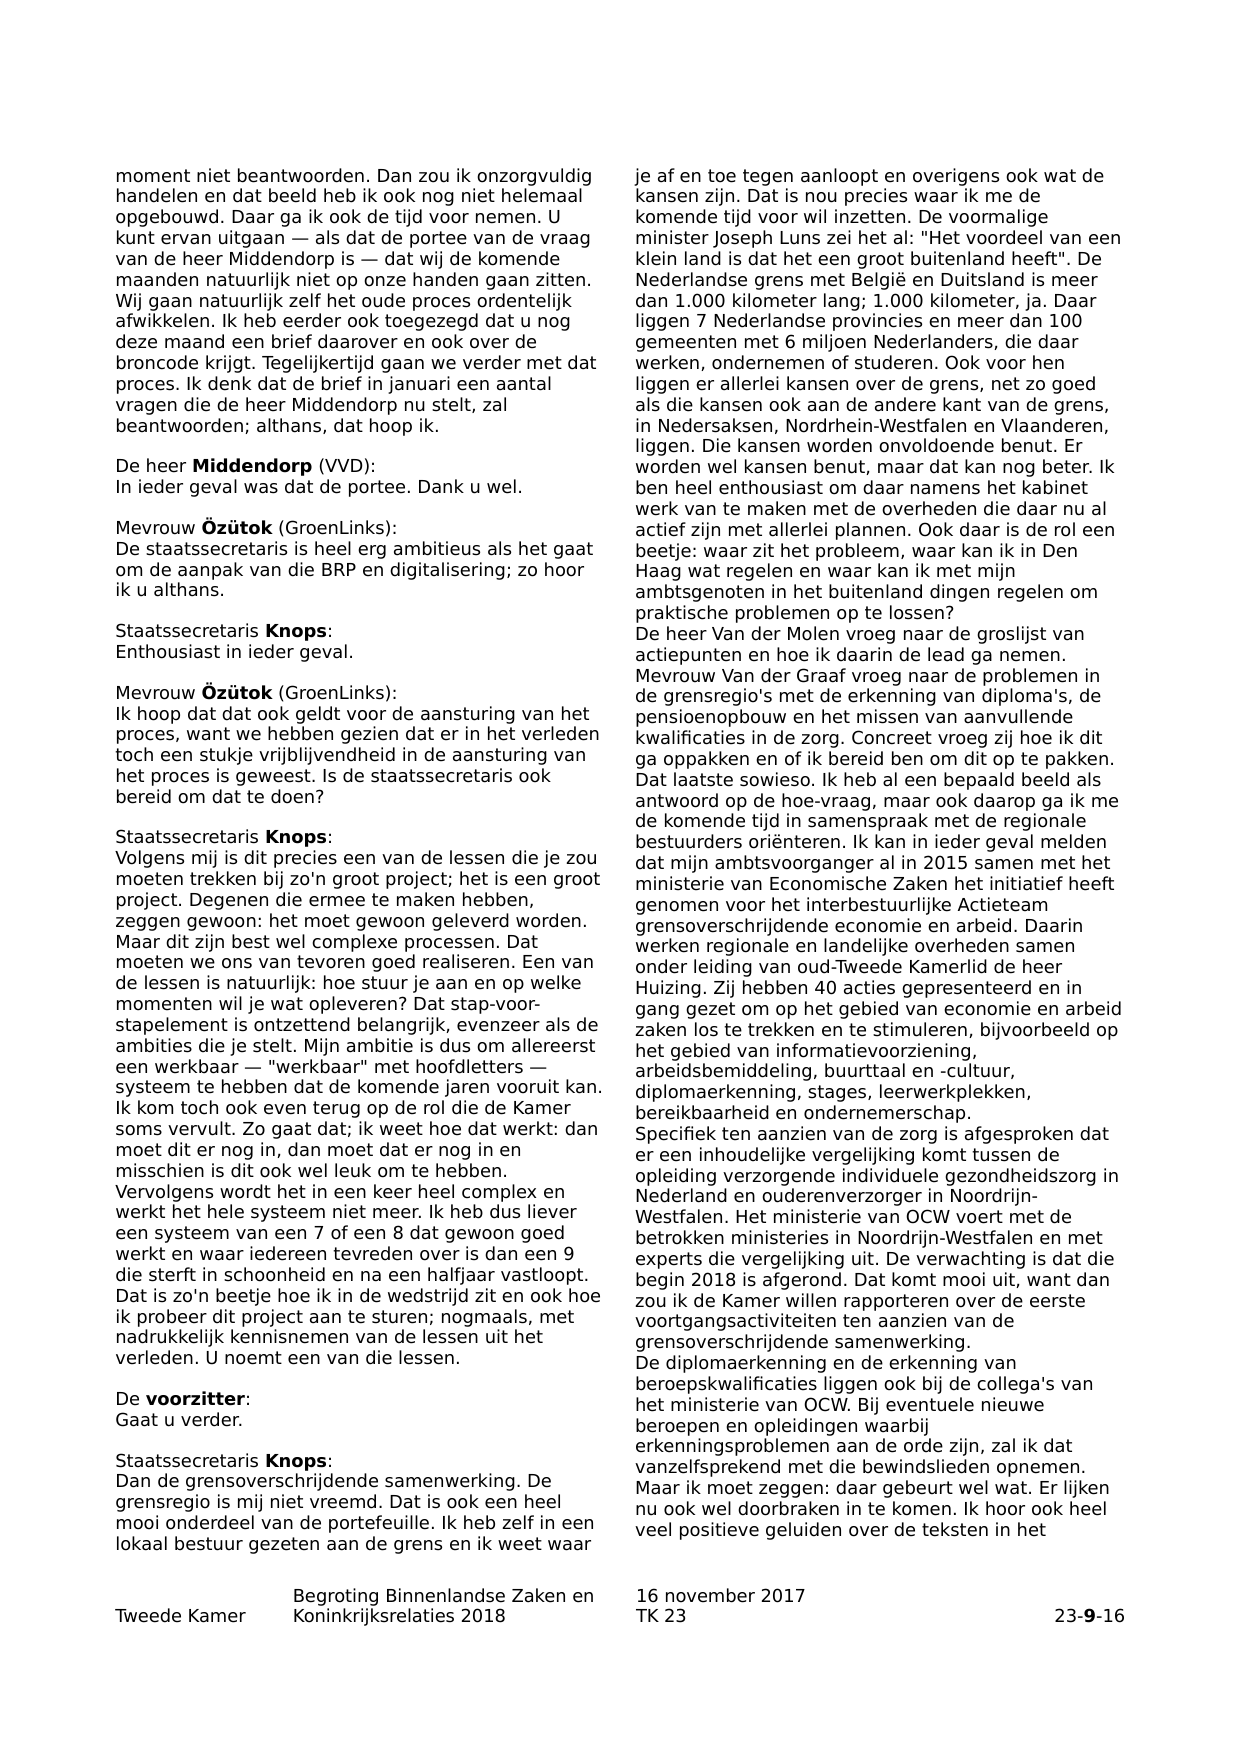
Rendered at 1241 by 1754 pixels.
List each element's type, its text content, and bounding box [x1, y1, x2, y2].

text Volgens mij is dit precies een van de lessen die je zou moeten trekken bij zo'n groot project; het is een groot project. Degenen die ermee te maken hebben, zeggen gewoon: het moet gewoon geleverd worden. Maar dit zijn best wel complexe processen. Dat moeten we ons van tevoren goed realiseren. Een van de lessen is natuurlijk: hoe stuur je aan en op welke momenten wil je wat opleveren? Dat stap-voor-stapelement is ontzettend belangrijk, evenzeer als de ambities die je stelt. Mijn ambitie is dus om allereerst een werkbaar — "werkbaar" met hoofdletters — systeem te hebben dat de komende jaren vooruit kan. Ik kom toch ook even terug op de rol die de Kamer soms vervult. Zo gaat dat; ik weet hoe dat werkt: dan moet dit er nog in, dan moet dat er nog in en misschien is dit ook wel leuk om te hebben. Vervolgens wordt het in een keer heel complex en werkt het hele systeem niet meer. Ik heb dus liever een systeem van een 7 of een 8 dat gewoon goed werkt en waar iedereen tevreden over is dan een 9 die sterft in schoonheid en na een halfjaar vastloopt. Dat is zo'n beetje hoe ik in de wedstrijd zit en ook hoe ik probeer dit project aan te sturen; nogmaals, met nadrukkelijk kennisnemen van de lessen uit het verleden. U noemt een van die lessen. [115, 848, 605, 1369]
text De voorzitter: [115, 1389, 605, 1410]
text Ik hoop dat dat ook geldt voor de aansturing van het proces, want we hebben gezien dat er in het verleden toch een stukje vrijblijvendheid in de aansturing van het proces is geweest. Is de staatssecretaris ook bereid om dat te doen? [115, 703, 605, 807]
text Mevrouw Özütok (GroenLinks): [115, 682, 605, 703]
text Staatssecretaris Knops: [115, 1451, 605, 1471]
text De staatssecretaris is heel erg ambitieus als het gaat om de aanpak van die BRP en digitalisering; zo hoor ik u althans. [115, 538, 605, 601]
text Specifiek ten aanzien van de zorg is afgesproken dat er een inhoudelijke vergelijking komt tussen de opleiding verzorgende individuele gezondheidszorg in Nederland en ouderenverzorger in Noordrijn-Westfalen. Het ministerie van OCW voert met de betrokken ministeries in Noordrijn-Westfalen en met experts die vergelijking uit. De verwachting is dat die begin 2018 is afgerond. Dat komt mooi uit, want dan zou ik de Kamer willen rapporteren over de eerste voortgangsactiviteiten ten aanzien van de grensoverschrijdende samenwerking. [635, 1124, 1125, 1353]
text De diplomaerkenning en de erkenning van beroepskwalificaties liggen ook bij de collega's van het ministerie van OCW. Bij eventuele nieuwe beroepen en opleidingen waarbij erkenningsproblemen aan de orde zijn, zal ik dat vanzelfsprekend met die bewindslieden opnemen. Maar ik moet zeggen: daar gebeurt wel wat. Er lijken nu ook wel doorbraken in te komen. Ik hoor ook heel veel positieve geluiden over de teksten in het [635, 1353, 1125, 1540]
text Staatssecretaris Knops: [115, 827, 605, 848]
text Dan de grensoverschrijdende samenwerking. De grensregio is mij niet vreemd. Dat is ook een heel mooi onderdeel van de portefeuille. Ik heb zelf in een lokaal bestuur gezeten aan de grens en ik weet waar [115, 1471, 605, 1554]
text Enthousiast in ieder geval. [115, 642, 605, 662]
text Mevrouw Özütok (GroenLinks): [115, 518, 605, 538]
text De heer Van der Molen vroeg naar de groslijst van actiepunten en hoe ik daarin de lead ga nemen. Mevrouw Van der Graaf vroeg naar de problemen in de grensregio's met de erkenning van diploma's, de pensioenopbouw en het missen van aanvullende kwalificaties in de zorg. Concreet vroeg zij hoe ik dit ga oppakken en of ik bereid ben om dit op te pakken. Dat laatste sowieso. Ik heb al een bepaald beeld als antwoord op de hoe-vraag, maar ook daarop ga ik me de komende tijd in samenspraak met de regionale bestuurders oriënteren. Ik kan in ieder geval melden dat mijn ambtsvoorganger al in 2015 samen met het ministerie van Economische Zaken het initiatief heeft genomen voor het interbestuurlijke Actieteam grensoverschrijdende economie en arbeid. Daarin werken regionale en landelijke overheden samen onder leiding van oud-Tweede Kamerlid de heer Huizing. Zij hebben 40 acties gepresenteerd en in gang gezet om op het gebied van economie en arbeid zaken los te trekken en te stimuleren, bijvoorbeeld op het gebied van informatievoorziening, arbeidsbemiddeling, buurttaal en -cultuur, diplomaerkenning, stages, leerwerkplekken, bereikbaarheid en ondernemerschap. [635, 624, 1125, 1124]
text Staatssecretaris Knops: [115, 621, 605, 642]
text je af en toe tegen aanloopt en overigens ook wat de kansen zijn. Dat is nou precies waar ik me de komende tijd voor wil inzetten. De voormalige minister Joseph Luns zei het al: "Het voordeel van een klein land is dat het een groot buitenland heeft". De Nederlandse grens met België en Duitsland is meer dan 1.000 kilometer lang; 1.000 kilometer, ja. Daar liggen 7 Nederlandse provincies en meer dan 100 gemeenten met 6 miljoen Nederlanders, die daar werken, ondernemen of studeren. Ook voor hen liggen er allerlei kansen over de grens, net zo goed als die kansen ook aan de andere kant van de grens, in Nedersaksen, Nordrhein-Westfalen en Vlaanderen, liggen. Die kansen worden onvoldoende benut. Er worden wel kansen benut, maar dat kan nog beter. Ik ben heel enthousiast om daar namens het kabinet werk van te maken met de overheden die daar nu al actief zijn met allerlei plannen. Ook daar is de rol een beetje: waar zit het probleem, waar kan ik in Den Haag wat regelen en waar kan ik met mijn ambtsgenoten in het buitenland dingen regelen om praktische problemen op te lossen? [635, 165, 1125, 624]
text moment niet beantwoorden. Dan zou ik onzorgvuldig handelen en dat beeld heb ik ook nog niet helemaal opgebouwd. Daar ga ik ook de tijd voor nemen. U kunt ervan uitgaan — als dat de portee van de vraag van de heer Middendorp is — dat wij de komende maanden natuurlijk niet op onze handen gaan zitten. Wij gaan natuurlijk zelf het oude proces ordentelijk afwikkelen. Ik heb eerder ook toegezegd dat u nog deze maand een brief daarover en ook over de broncode krijgt. Tegelijkertijd gaan we verder met dat proces. Ik denk dat de brief in januari een aantal vragen die de heer Middendorp nu stelt, zal beantwoorden; althans, dat hoop ik. [115, 165, 605, 436]
text In ieder geval was dat de portee. Dank u wel. [115, 477, 605, 498]
text De heer Middendorp (VVD): [115, 456, 605, 477]
text Gaat u verder. [115, 1410, 605, 1431]
